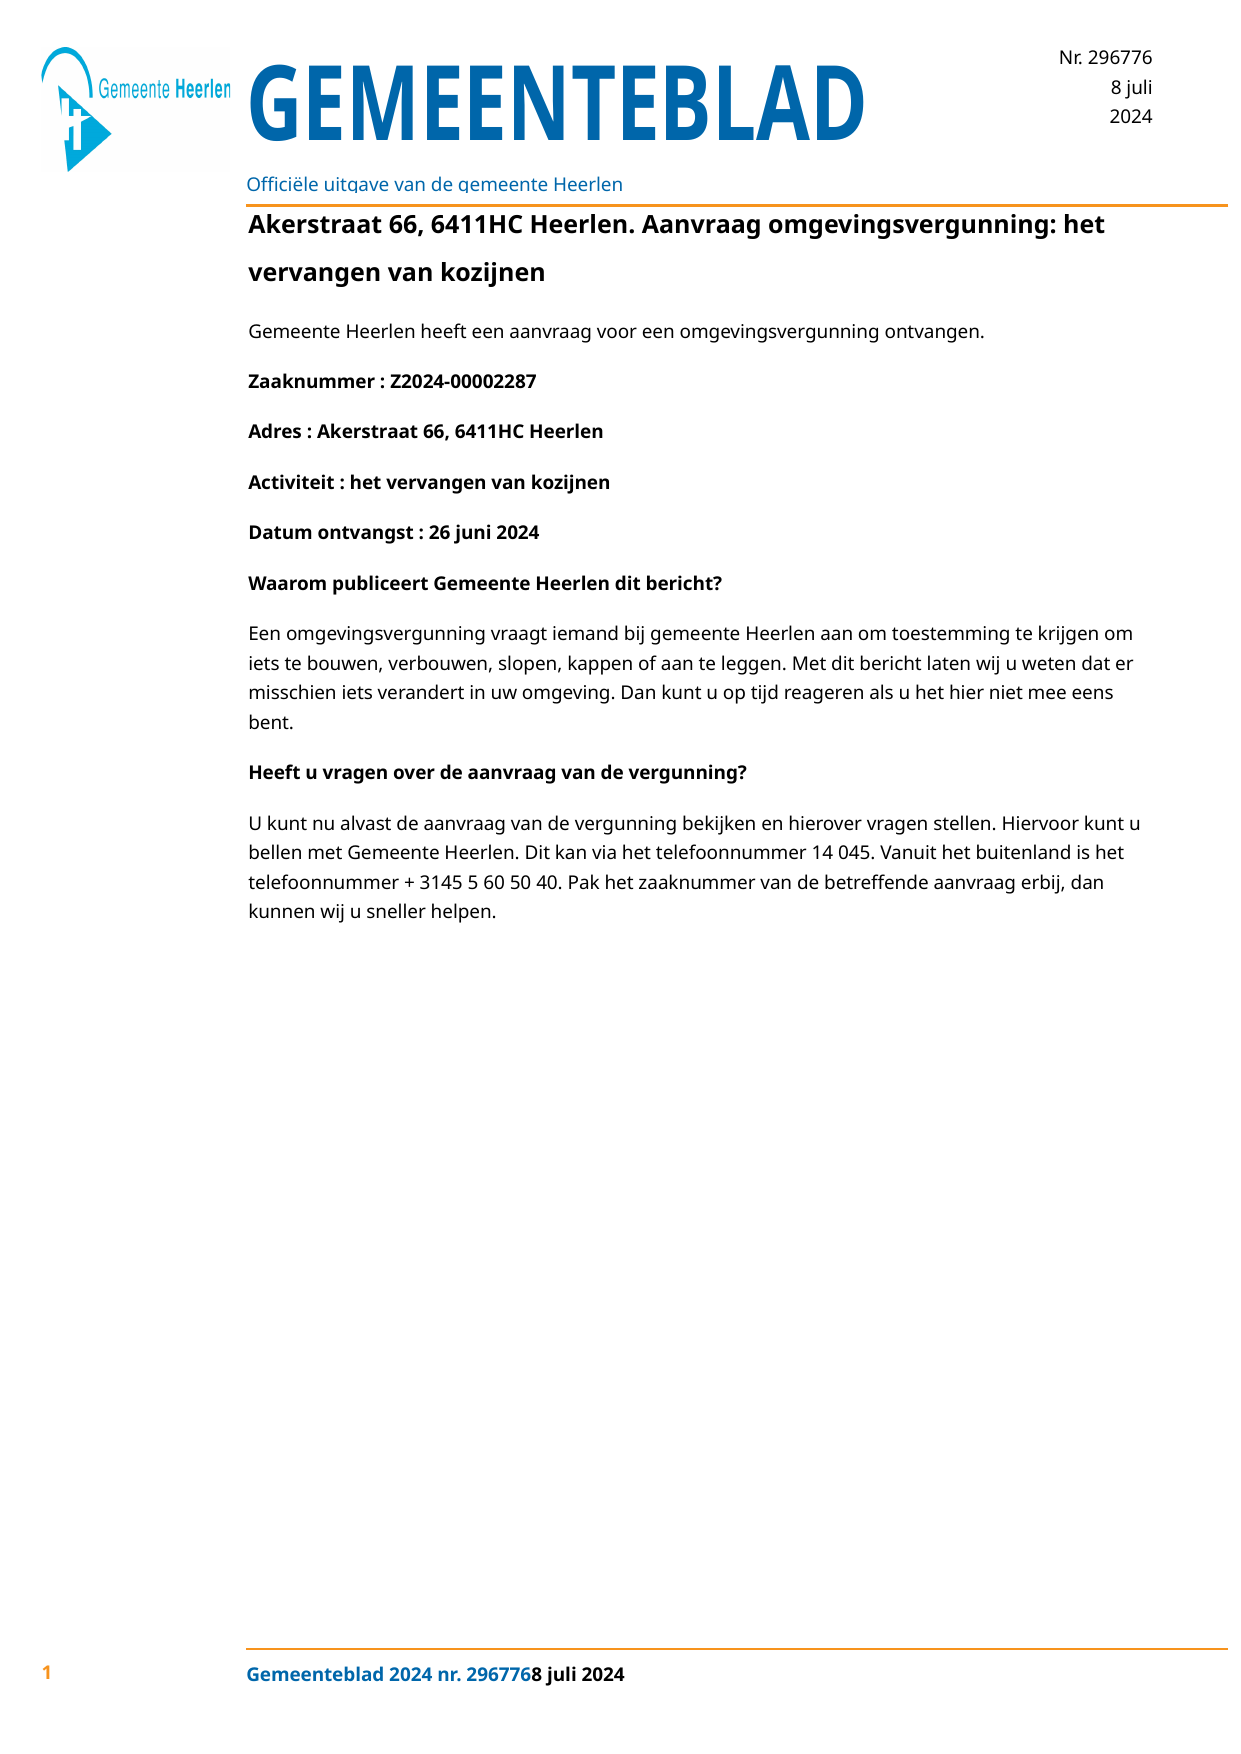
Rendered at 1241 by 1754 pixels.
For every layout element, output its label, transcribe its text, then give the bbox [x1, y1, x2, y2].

text Waarom publiceert Gemeente Heerlen dit bericht? [248, 570, 1152, 596]
text Een omgevingsvergunning vraagt iemand bij gemeente Heerlen aan om toestemming te krijgen om iets te bouwen, verbouwen, slopen, kappen of aan te leggen. Met dit bericht laten wij u weten dat er misschien iets verandert in uw omgeving. Dan kunt u op tijd reageren als u het hier niet mee eens bent. [248, 620, 1152, 735]
text Gemeente Heerlen heeft een aanvraag voor een omgevingsvergunning ontvangen. [248, 318, 1152, 344]
picture [41, 47, 59, 70]
picture [41, 47, 231, 172]
text Zaaknummer : Z2024-00002287 [248, 368, 1152, 394]
text Akerstraat 66, 6411HC Heerlen. Aanvraag omgevingsvergunning: het vervangen van kozijnen [248, 207, 1152, 288]
text U kunt nu alvast de aanvraag van de vergunning bekijken en hierover vragen stellen. Hiervoor kunt u bellen met Gemeente Heerlen. Dit kan via het telefoonnummer 14 045. Vanuit het buitenland is het telefoonnummer + 3145 5 60 50 40. Pak het zaaknummer van de betreffende aanvraag erbij, dan kunnen wij u sneller helpen. [248, 810, 1152, 924]
text Activiteit : het vervangen van kozijnen [248, 469, 1152, 495]
text Heeft u vragen over de aanvraag van de vergunning? [248, 759, 1152, 785]
text Datum ontvangst : 26 juni 2024 [248, 519, 1152, 545]
text Adres : Akerstraat 66, 6411HC Heerlen [248, 419, 1152, 444]
